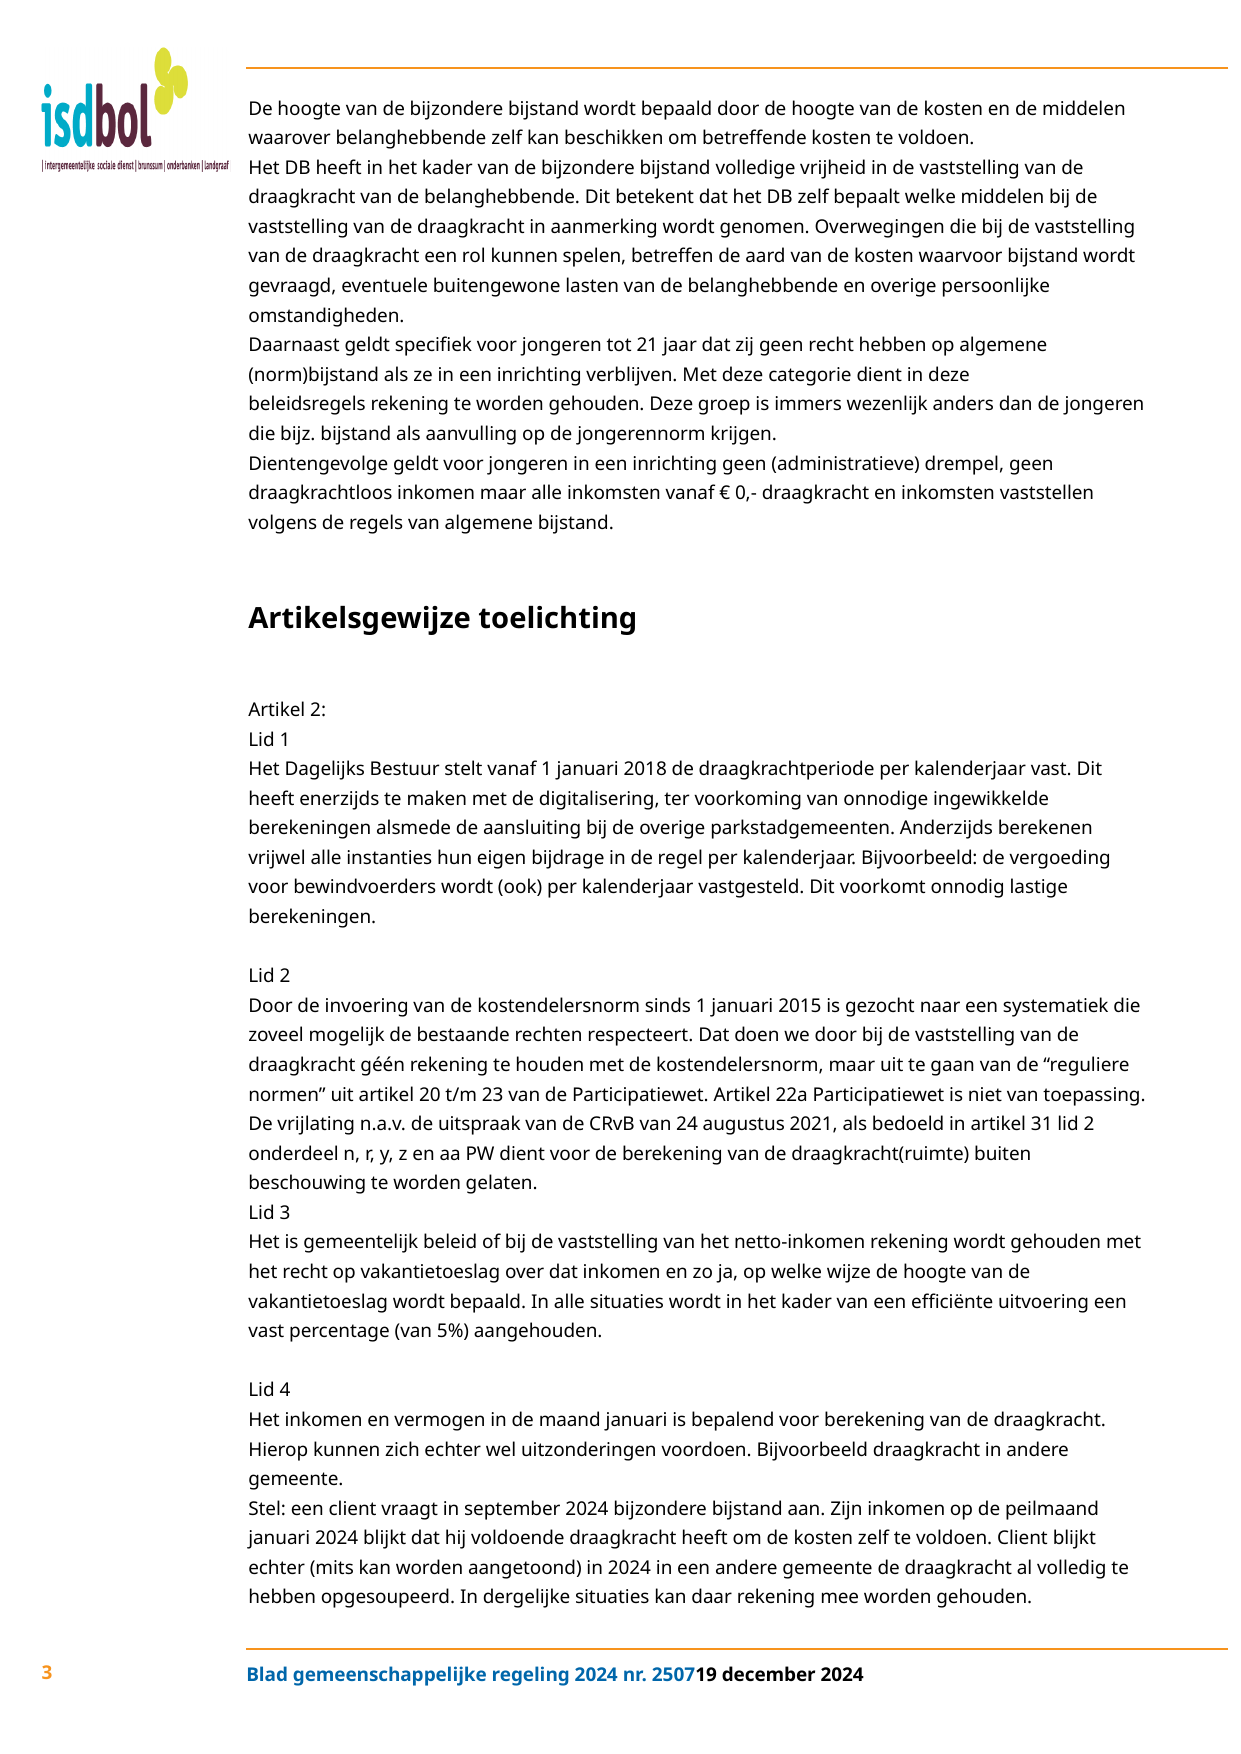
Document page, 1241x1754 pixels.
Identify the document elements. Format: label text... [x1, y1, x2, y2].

text Dientengevolge geldt voor jongeren in een inrichting geen (administratieve) drempel, geen draagkrachtloos inkomen maar alle inkomsten vanaf € 0,- draagkracht en inkomsten vaststellen volgens de regels van algemene bijstand. [248, 450, 1152, 535]
text Lid 2 [248, 962, 1152, 988]
text Het DB heeft in het kader van de bijzondere bijstand volledige vrijheid in de vaststelling van de draagkracht van de belanghebbende. Dit betekent dat het DB zelf bepaalt welke middelen bij de vaststelling van de draagkracht in aanmerking wordt genomen. Overwegingen die bij de vaststelling van de draagkracht een rol kunnen spelen, betreffen de aard van de kosten waarvoor bijstand wordt gevraagd, eventuele buitengewone lasten van de belanghebbende en overige persoonlijke omstandigheden. [248, 154, 1152, 328]
text Door de invoering van de kostendelersnorm sinds 1 januari 2015 is gezocht naar een systematiek die zoveel mogelijk de bestaande rechten respecteert. Dat doen we door bij de vaststelling van de draagkracht géén rekening te houden met de kostendelersnorm, maar uit te gaan van de “reguliere normen” uit artikel 20 t/m 23 van de Participatiewet. Artikel 22a Participatiewet is niet van toepassing. [248, 992, 1152, 1106]
picture [41, 47, 231, 172]
text Artikelsgewijze toelichting [248, 598, 1152, 637]
text De hoogte van de bijzondere bijstand wordt bepaald door de hoogte van de kosten en de middelen waarover belanghebbende zelf kan beschikken om betreffende kosten te voldoen. [248, 95, 1152, 150]
text De vrijlating n.a.v. de uitspraak van de CRvB van 24 augustus 2021, als bedoeld in artikel 31 lid 2 onderdeel n, r, y, z en aa PW dient voor de berekening van de draagkracht(ruimte) buiten beschouwing te worden gelaten. [248, 1110, 1152, 1195]
text Hierop kunnen zich echter wel uitzonderingen voordoen. Bijvoorbeeld draagkracht in andere gemeente. [248, 1436, 1152, 1491]
text Lid 3 [248, 1199, 1152, 1225]
text Lid 1 [248, 726, 1152, 751]
text Het is gemeentelijk beleid of bij de vaststelling van het netto-inkomen rekening wordt gehouden met het recht op vakantietoeslag over dat inkomen en zo ja, op welke wijze de hoogte van de vakantietoeslag wordt bepaald. In alle situaties wordt in het kader van een efficiënte uitvoering een vast percentage (van 5%) aangehouden. [248, 1229, 1152, 1343]
text Stel: een client vraagt in september 2024 bijzondere bijstand aan. Zijn inkomen op de peilmaand januari 2024 blijkt dat hij voldoende draagkracht heeft om de kosten zelf te voldoen. Client blijkt echter (mits kan worden aangetoond) in 2024 in een andere gemeente de draagkracht al volledig te hebben opgesoupeerd. In dergelijke situaties kan daar rekening mee worden gehouden. [248, 1495, 1152, 1609]
text Lid 4 [248, 1377, 1152, 1402]
text Artikel 2: [248, 696, 1152, 722]
text Het inkomen en vermogen in de maand januari is bepalend voor berekening van de draagkracht. [248, 1406, 1152, 1432]
text Het Dagelijks Bestuur stelt vanaf 1 januari 2018 de draagkrachtperiode per kalenderjaar vast. Dit heeft enerzijds te maken met de digitalisering, ter voorkoming van onnodige ingewikkelde berekeningen alsmede de aansluiting bij de overige parkstadgemeenten. Anderzijds berekenen vrijwel alle instanties hun eigen bijdrage in de regel per kalenderjaar. Bijvoorbeeld: de vergoeding voor bewindvoerders wordt (ook) per kalenderjaar vastgesteld. Dit voorkomt onnodig lastige berekeningen. [248, 755, 1152, 929]
text Daarnaast geldt specifiek voor jongeren tot 21 jaar dat zij geen recht hebben op algemene (norm)bijstand als ze in een inrichting verblijven. Met deze categorie dient in deze beleidsregels rekening te worden gehouden. Deze groep is immers wezenlijk anders dan de jongeren die bijz. bijstand als aanvulling op de jongerennorm krijgen. [248, 331, 1152, 446]
